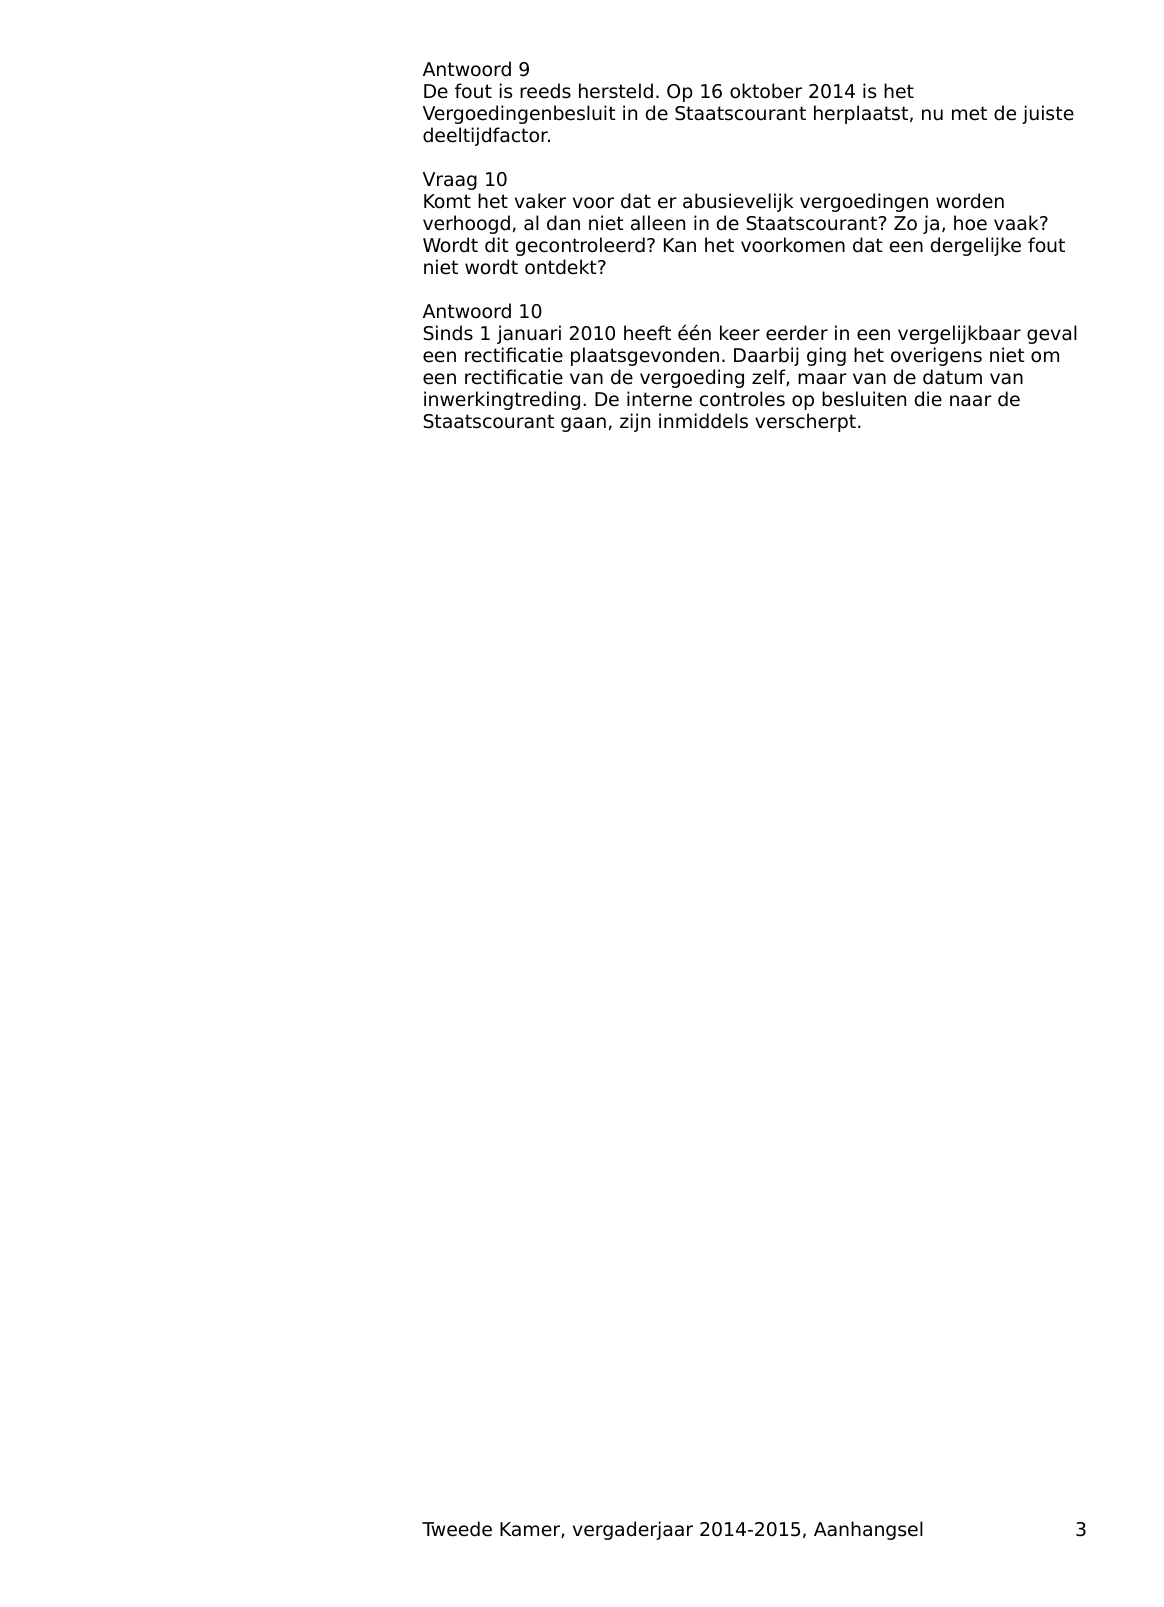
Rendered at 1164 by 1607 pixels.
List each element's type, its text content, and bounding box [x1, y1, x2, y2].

text Antwoord 10 [422, 301, 1087, 323]
text Vraag 10 [422, 169, 1087, 191]
text Antwoord 9 [422, 59, 1087, 81]
text De fout is reeds hersteld. Op 16 oktober 2014 is het Vergoedingenbesluit in de Staatscourant herplaatst, nu met de juiste deeltijdfactor. [422, 81, 1087, 147]
text Sinds 1 januari 2010 heeft één keer eerder in een vergelijkbaar geval een rectificatie plaatsgevonden. Daarbij ging het overigens niet om een rectificatie van de vergoeding zelf, maar van de datum van inwerkingtreding. De interne controles op besluiten die naar de Staatscourant gaan, zijn inmiddels verscherpt. [422, 323, 1087, 433]
text Komt het vaker voor dat er abusievelijk vergoedingen worden verhoogd, al dan niet alleen in de Staatscourant? Zo ja, hoe vaak? Wordt dit gecontroleerd? Kan het voorkomen dat een dergelijke fout niet wordt ontdekt? [422, 191, 1087, 279]
